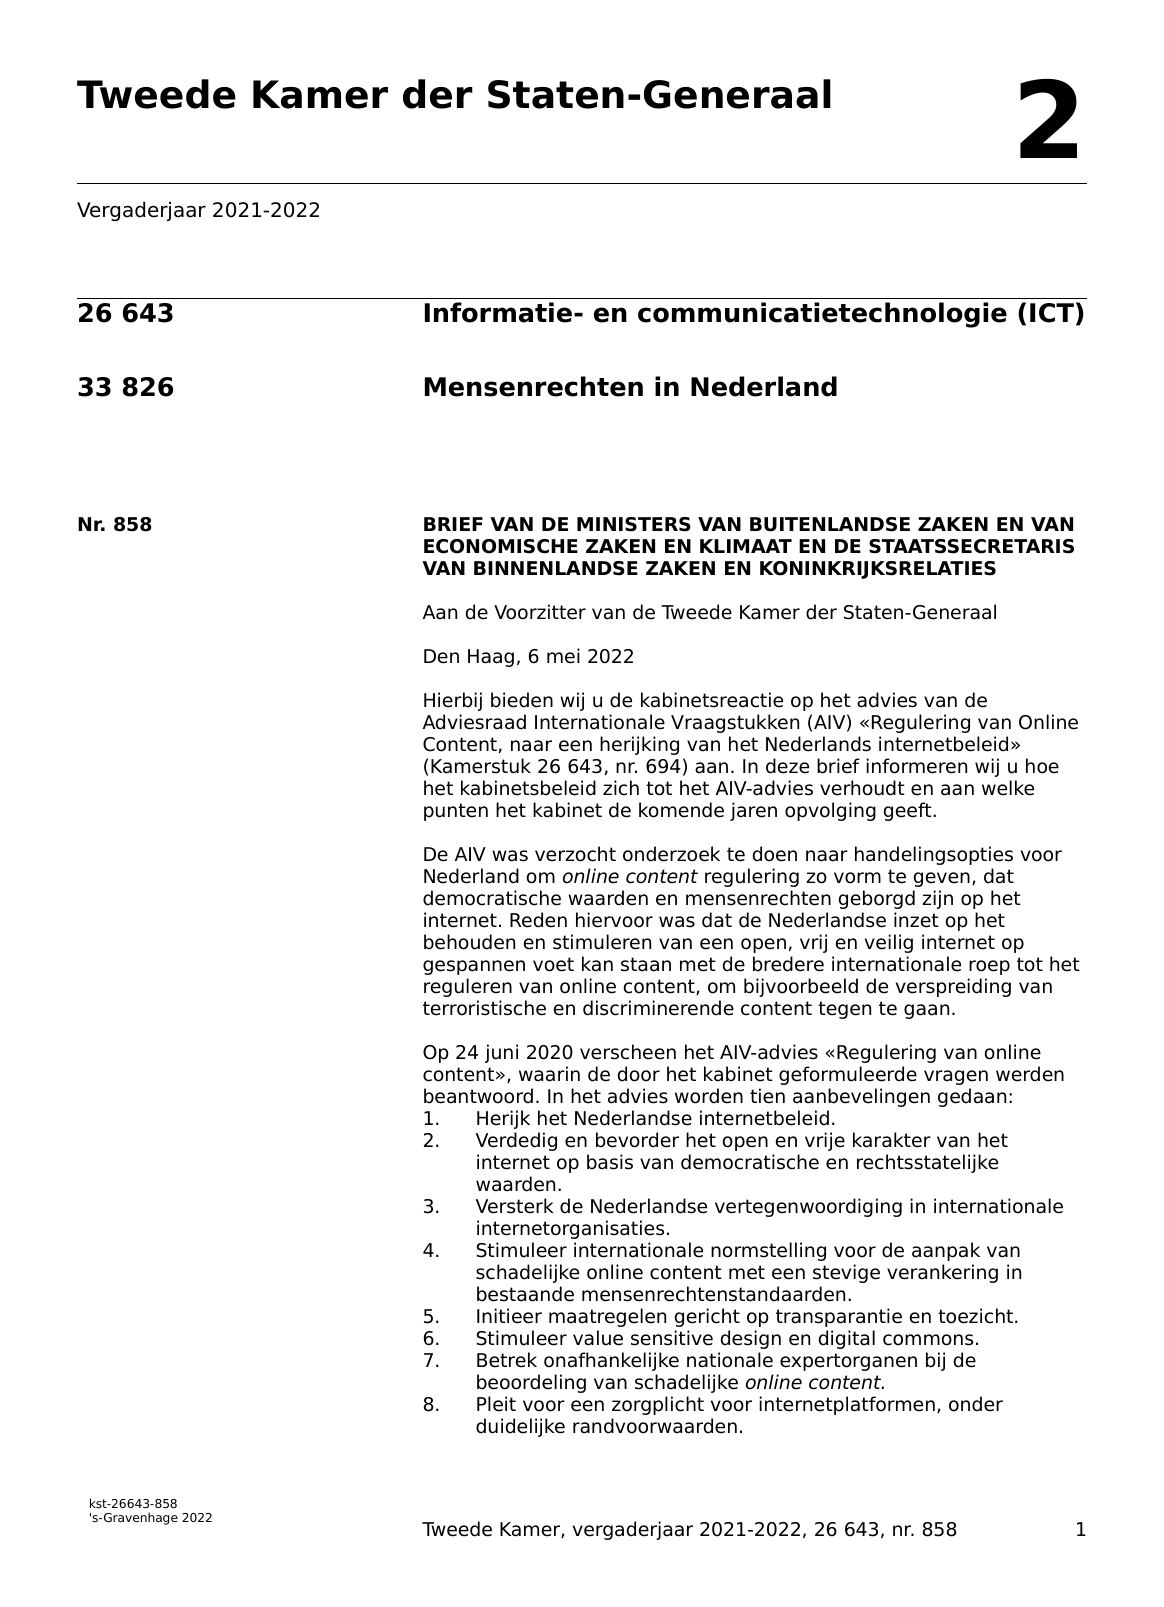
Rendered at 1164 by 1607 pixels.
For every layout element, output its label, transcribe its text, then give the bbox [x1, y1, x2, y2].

text 8. Pleit voor een zorgplicht voor internetplatformen, onder duidelijke randvoorwaarden. [422, 1394, 1087, 1438]
subtitle 26 643 Informatie- en communicatietechnologie (ICT) [77, 299, 1087, 329]
text 3. Versterk de Nederlandse vertegenwoordiging in internationale internetorganisaties. [422, 1196, 1087, 1240]
text 5. Initieer maatregelen gericht op transparantie en toezicht. [422, 1306, 1087, 1328]
text 1. Herijk het Nederlandse internetbeleid. [422, 1108, 1087, 1130]
text Aan de Voorzitter van de Tweede Kamer der Staten-Generaal [422, 602, 1087, 624]
text Hierbij bieden wij u de kabinetsreactie op het advies van de Adviesraad Internationale Vraagstukken (AIV) «Regulering van Online Content, naar een herijking van het Nederlands internetbeleid» (Kamerstuk 26 643, nr. 694) aan. In deze brief informeren wij u hoe het kabinetsbeleid zich tot het AIV-advies verhoudt en aan welke punten het kabinet de komende jaren opvolging geeft. [422, 690, 1087, 822]
subtitle Nr. 858 BRIEF VAN DE MINISTERS VAN BUITENLANDSE ZAKEN EN VAN ECONOMISCHE ZAKEN EN KLIMAAT EN DE STAATSSECRETARIS VAN BINNENLANDSE ZAKEN EN KONINKRIJKSRELATIES [77, 514, 1087, 580]
table_cell Vergaderjaar 2021-2022 [77, 184, 1087, 298]
text 2. Verdedig en bevorder het open en vrije karakter van het internet op basis van democratische en rechtsstatelijke waarden. [422, 1130, 1087, 1196]
text 7. Betrek onafhankelijke nationale expertorganen bij de beoordeling van schadelijke online content. [422, 1350, 1087, 1394]
text Den Haag, 6 mei 2022 [422, 646, 1087, 668]
text Op 24 juni 2020 verscheen het AIV-advies «Regulering van online content», waarin de door het kabinet geformuleerde vragen werden beantwoord. In het advies worden tien aanbevelingen gedaan: [422, 1042, 1087, 1108]
text 's-Gravenhage 2022 [88, 1511, 323, 1525]
text kst-26643-858 [88, 1497, 323, 1511]
text 6. Stimuleer value sensitive design en digital commons. [422, 1328, 1087, 1350]
table_header Tweede Kamer der Staten-Generaal [77, 59, 886, 183]
text 4. Stimuleer internationale normstelling voor de aanpak van schadelijke online content met een stevige verankering in bestaande mensenrechtenstandaarden. [422, 1240, 1087, 1306]
table_header 2 [886, 59, 1087, 183]
text De AIV was verzocht onderzoek te doen naar handelingsopties voor Nederland om online content regulering zo vorm te geven, dat democratische waarden en mensenrechten geborgd zijn op het internet. Reden hiervoor was dat de Nederlandse inzet op het behouden en stimuleren van een open, vrij en veilig internet op gespannen voet kan staan met de bredere internationale roep tot het reguleren van online content, om bijvoorbeeld de verspreiding van terroristische en discriminerende content tegen te gaan. [422, 844, 1087, 1020]
subtitle 33 826 Mensenrechten in Nederland [77, 373, 1087, 403]
